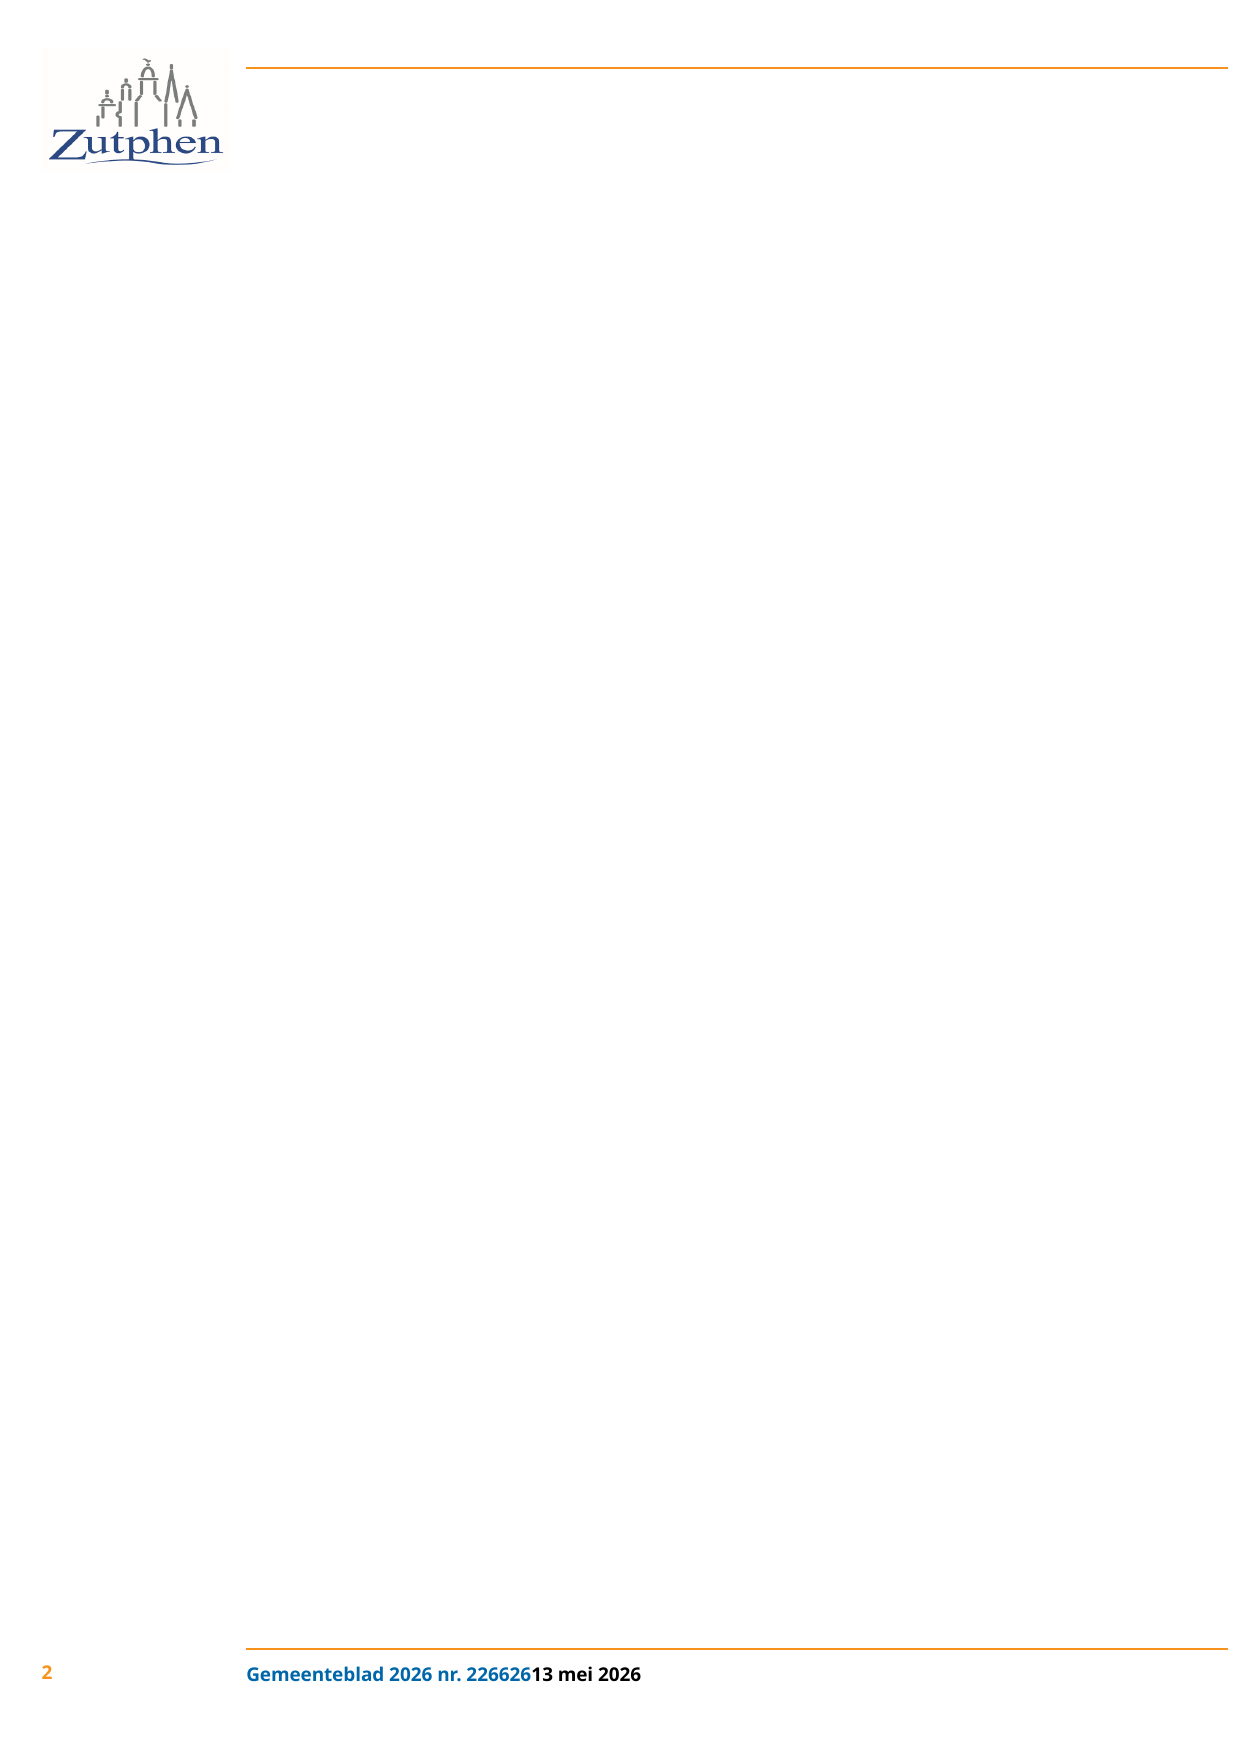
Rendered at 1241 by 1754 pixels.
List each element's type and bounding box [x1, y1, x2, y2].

picture [41, 47, 231, 172]
